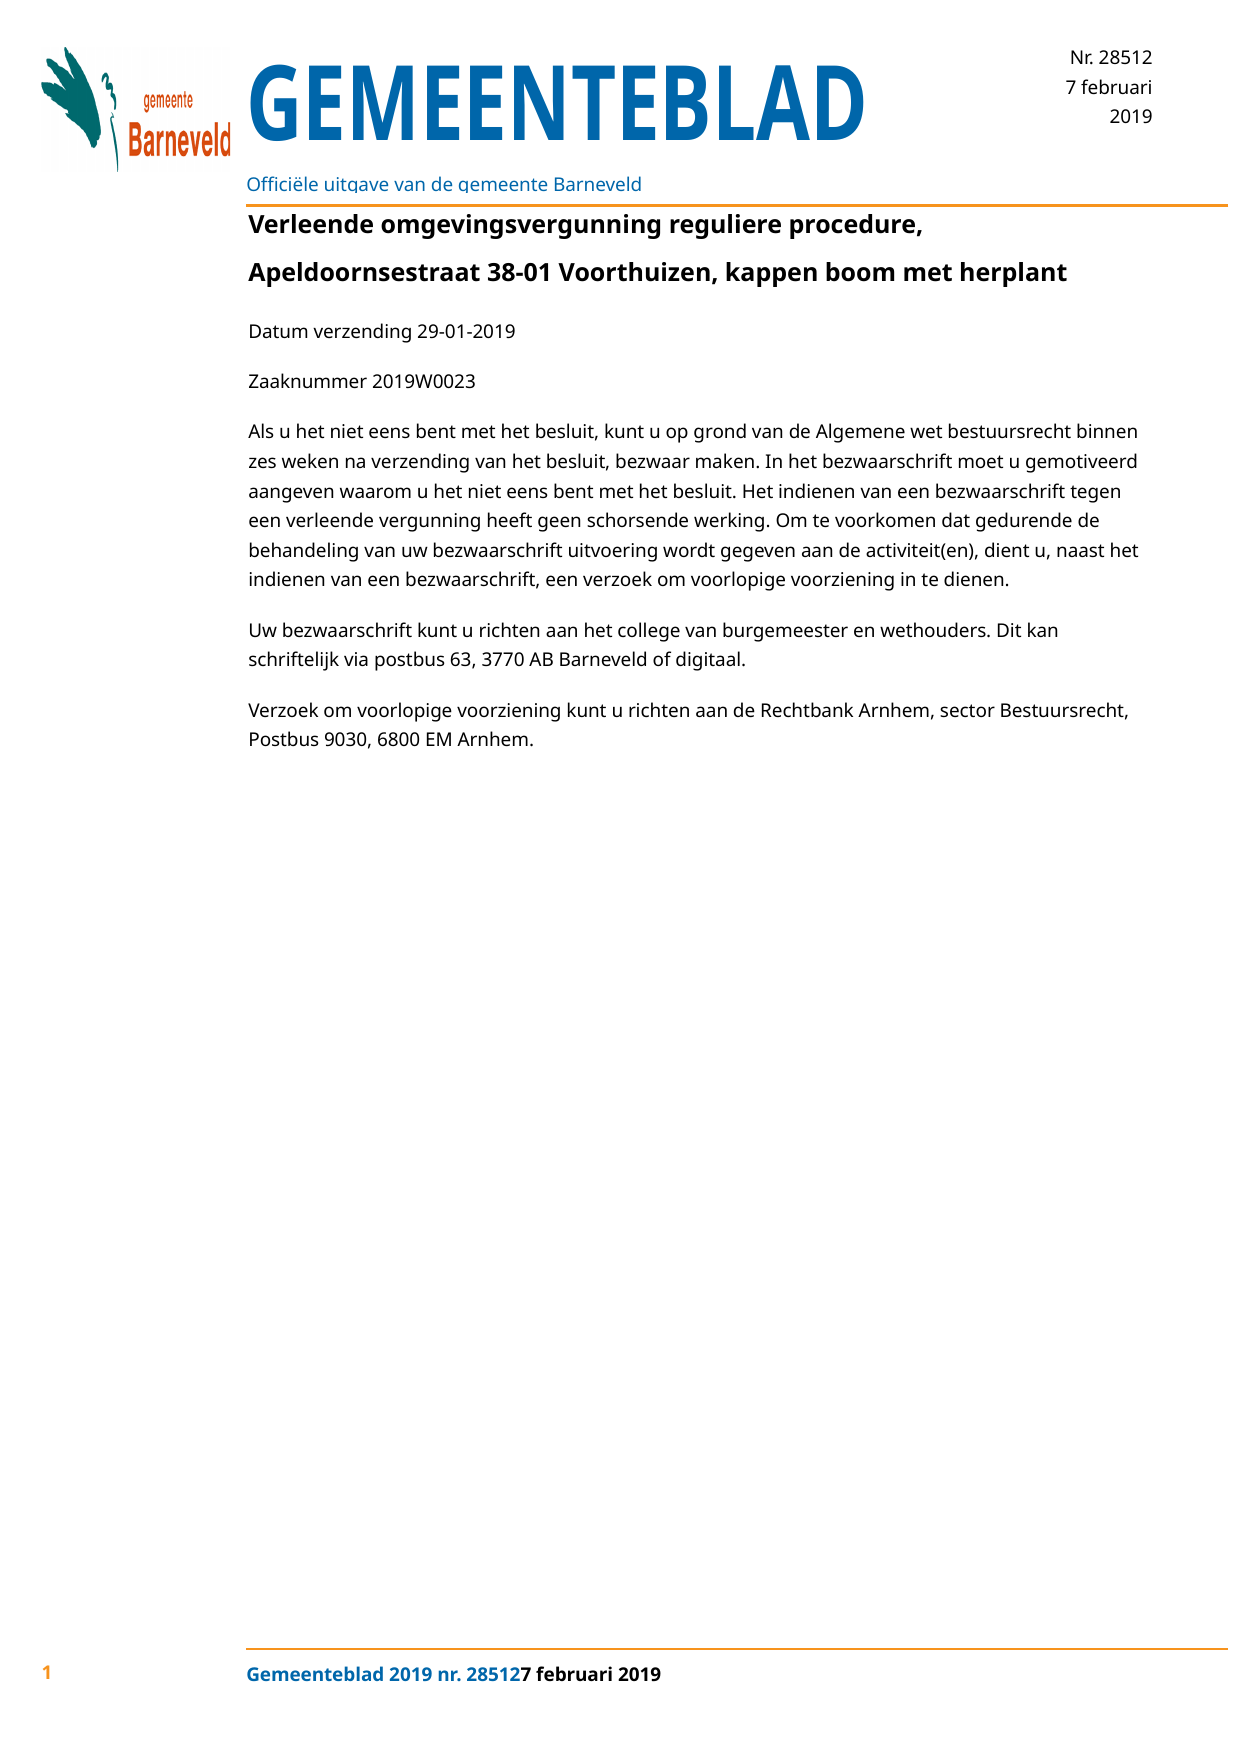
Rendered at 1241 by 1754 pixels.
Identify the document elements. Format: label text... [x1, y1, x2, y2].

text Als u het niet eens bent met het besluit, kunt u op grond van de Algemene wet bestuursrecht binnen zes weken na verzending van het besluit, bezwaar maken. In het bezwaarschrift moet u gemotiveerd aangeven waarom u het niet eens bent met het besluit. Het indienen van een bezwaarschrift tegen een verleende vergunning heeft geen schorsende werking. Om te voorkomen dat gedurende de behandeling van uw bezwaarschrift uitvoering wordt gegeven aan de activiteit(en), dient u, naast het indienen van een bezwaarschrift, een verzoek om voorlopige voorziening in te dienen. [248, 419, 1152, 592]
text Verleende omgevingsvergunning reguliere procedure, Apeldoornsestraat 38-01 Voorthuizen, kappen boom met herplant [248, 207, 1152, 288]
text Datum verzending 29-01-2019 [248, 318, 1152, 344]
text Verzoek om voorlopige voorziening kunt u richten aan de Rechtbank Arnhem, sector Bestuursrecht, Postbus 9030, 6800 EM Arnhem. [248, 697, 1152, 752]
text Zaaknummer 2019W0023 [248, 368, 1152, 394]
picture [41, 47, 231, 172]
text Uw bezwaarschrift kunt u richten aan het college van burgemeester en wethouders. Dit kan schriftelijk via postbus 63, 3770 AB Barneveld of digitaal. [248, 617, 1152, 672]
